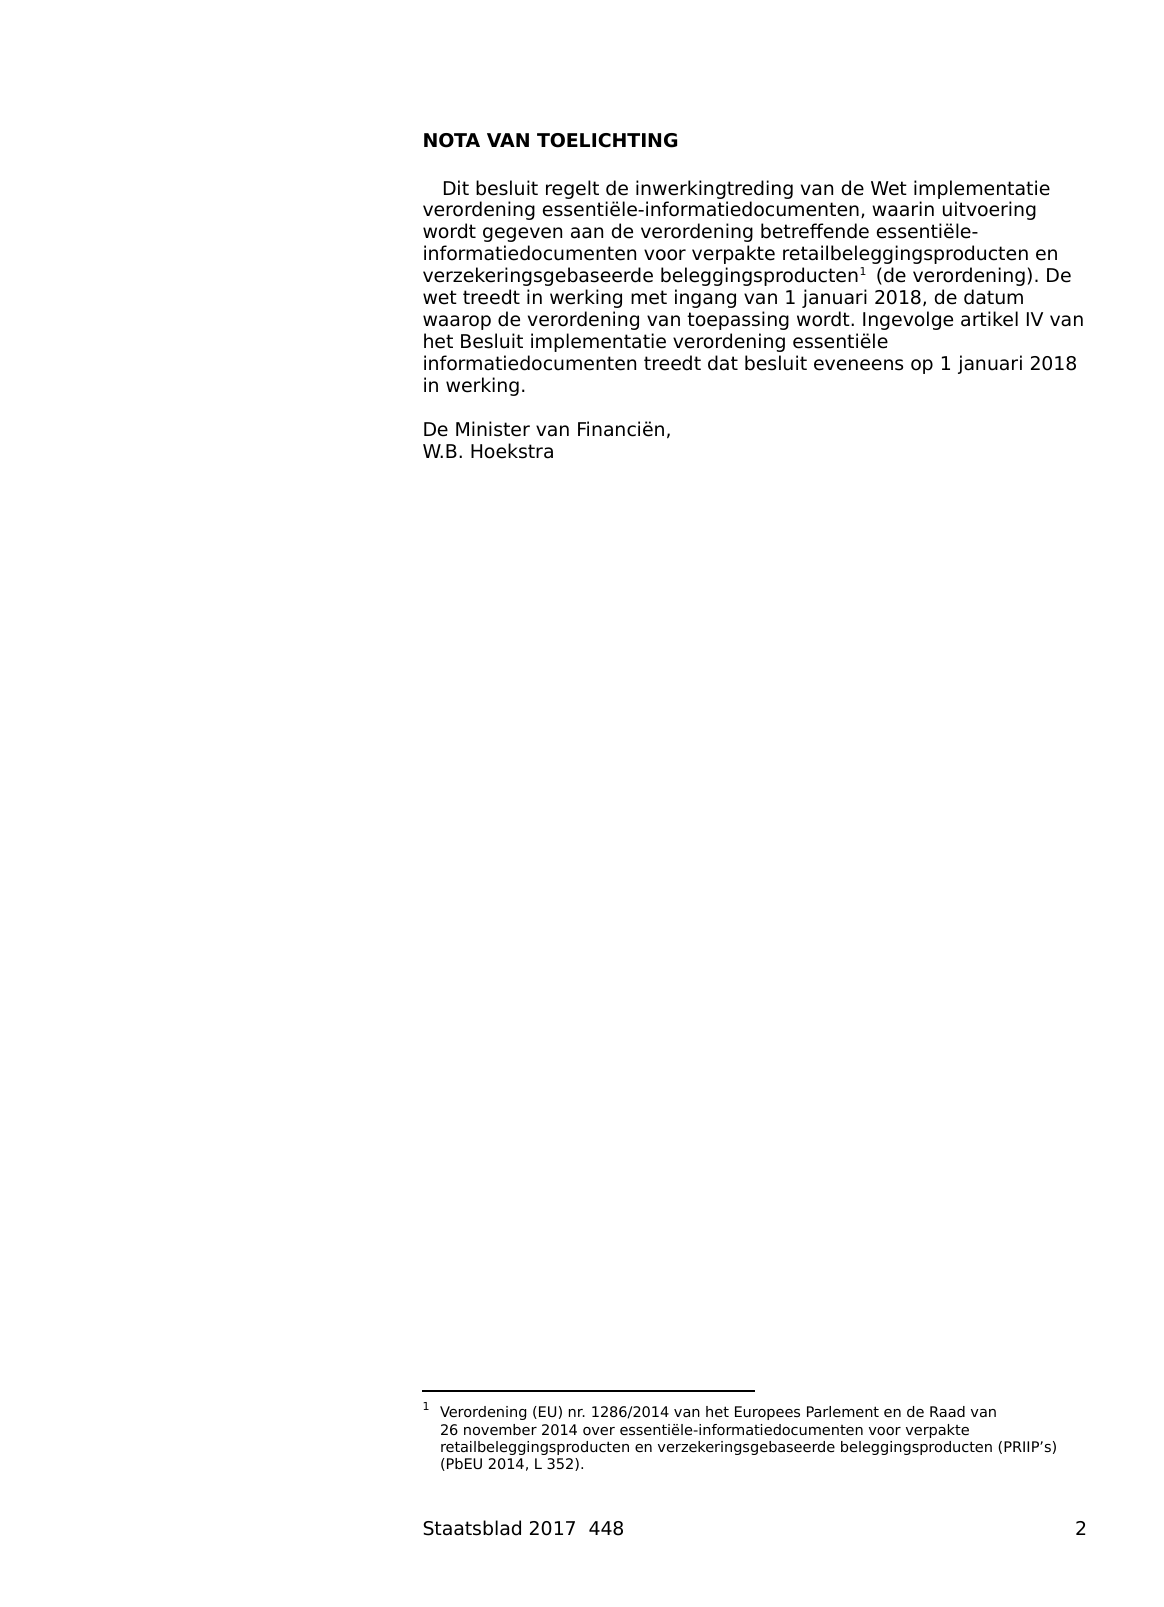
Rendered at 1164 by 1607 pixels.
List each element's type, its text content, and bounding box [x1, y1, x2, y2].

text De Minister van Financiën, W.B. Hoekstra [422, 419, 1087, 463]
text Dit besluit regelt de inwerkingtreding van de Wet implementatie verordening essentiële-informatiedocumenten, waarin uitvoering wordt gegeven aan de verordening betreffende essentiële-informatiedocumenten voor verpakte retailbeleggingsproducten en verzekeringsgebaseerde beleggingsproducten (de verordening). De wet treedt in werking met ingang van 1 januari 2018, de datum waarop de verordening van toepassing wordt. Ingevolge artikel IV van het Besluit implementatie verordening essentiële informatiedocumenten treedt dat besluit eveneens op 1 januari 2018 in werking. [422, 177, 1087, 397]
text Verordening (EU) nr. 1286/2014 van het Europees Parlement en de Raad van 26 november 2014 over essentiële-informatiedocumenten voor verpakte retailbeleggingsproducten en verzekeringsgebaseerde beleggingsproducten (PRIIP’s) (PbEU 2014, L 352). [422, 1400, 1087, 1473]
subtitle NOTA VAN TOELICHTING [422, 130, 1087, 152]
